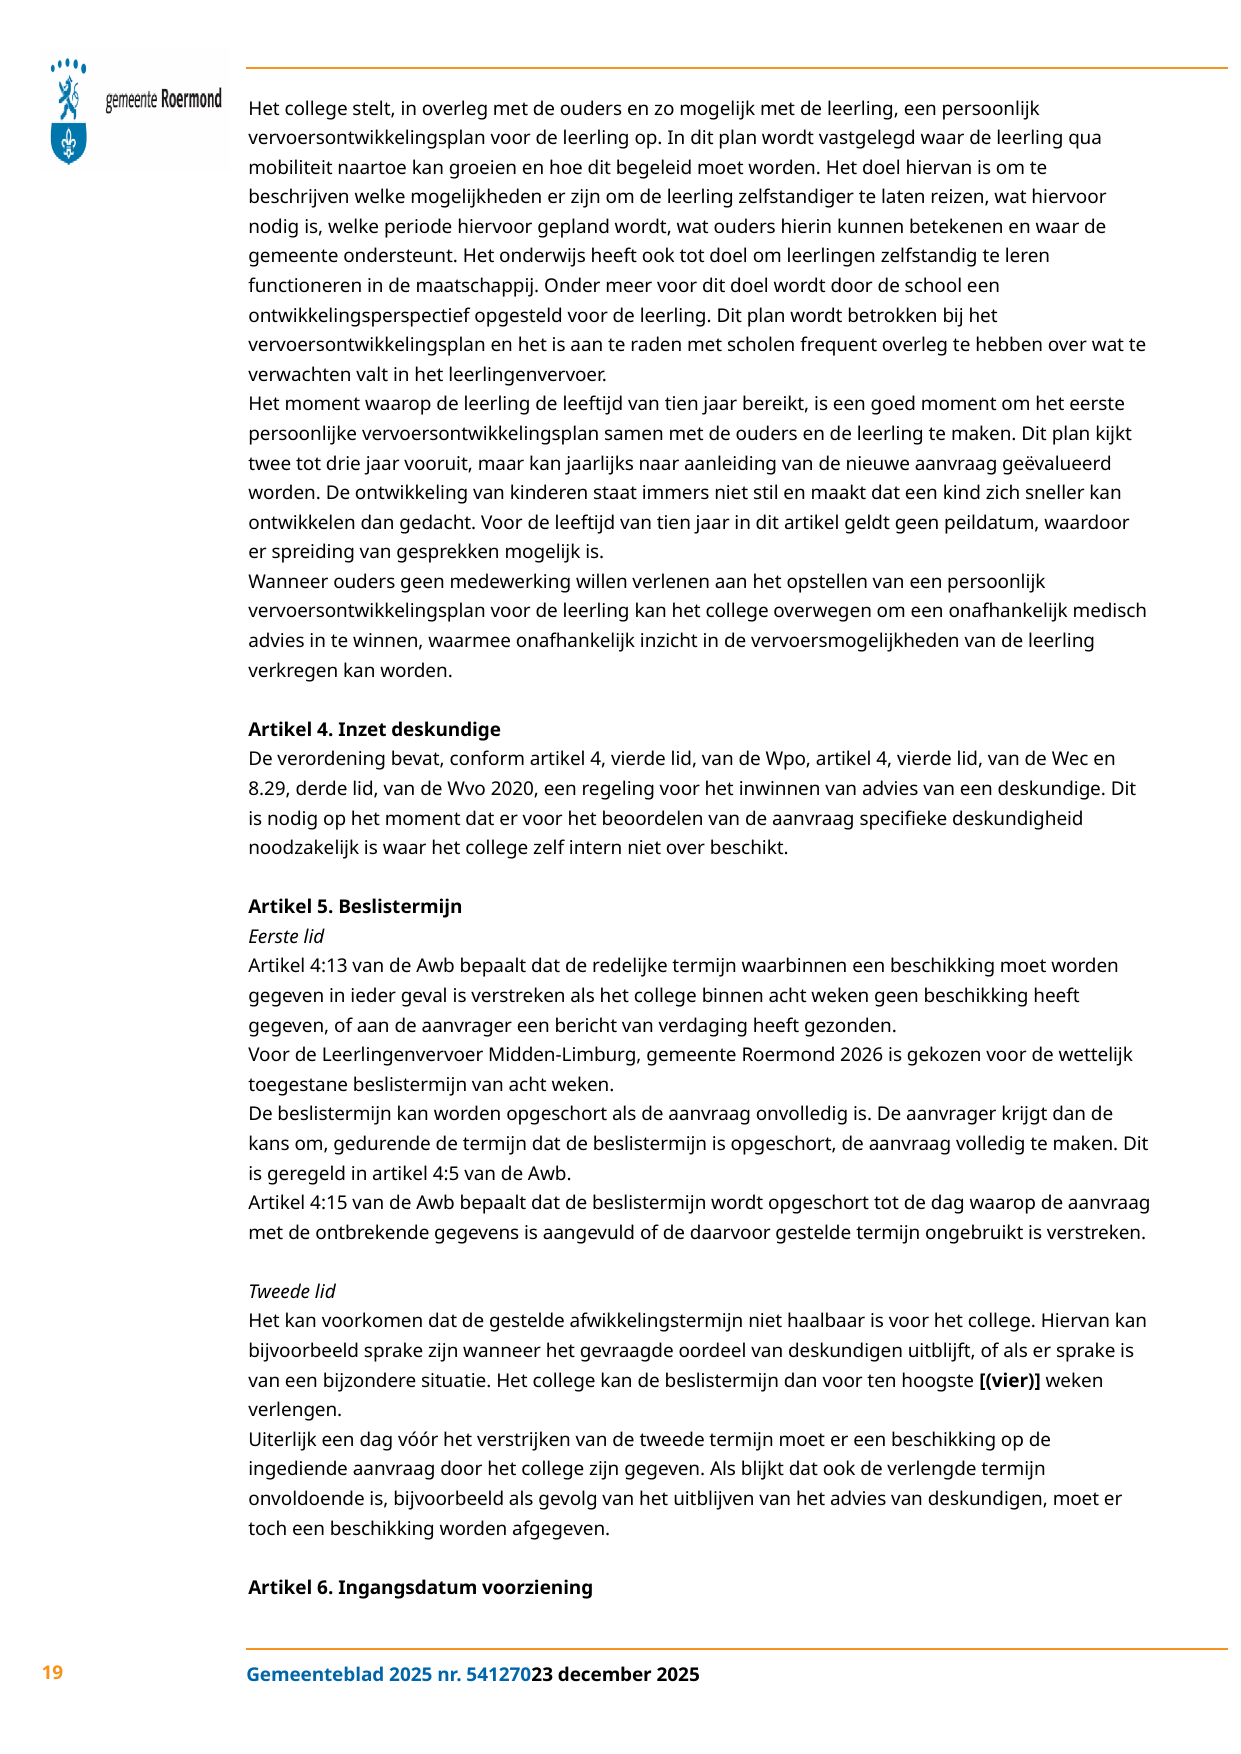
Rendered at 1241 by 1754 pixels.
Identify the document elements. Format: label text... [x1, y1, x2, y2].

text De verordening bevat, conform artikel 4, vierde lid, van de Wpo, artikel 4, vierde lid, van de Wec en 8.29, derde lid, van de Wvo 2020, een regeling voor het inwinnen van advies van een deskundige. Dit is nodig op het moment dat er voor het beoordelen van de aanvraag specifieke deskundigheid noodzakelijk is waar het college zelf intern niet over beschikt. [248, 746, 1152, 860]
text Tweede lid [248, 1278, 1152, 1304]
text Wanneer ouders geen medewerking willen verlenen aan het opstellen van een persoonlijk vervoersontwikkelingsplan voor de leerling kan het college overwegen om een onafhankelijk medisch advies in te winnen, waarmee onafhankelijk inzicht in de vervoersmogelijkheden van de leerling verkregen kan worden. [248, 568, 1152, 683]
text Voor de Leerlingenvervoer Midden-Limburg, gemeente Roermond 2026 is gekozen voor de wettelijk toegestane beslistermijn van acht weken. [248, 1041, 1152, 1097]
text Het moment waarop de leerling de leeftijd van tien jaar bereikt, is een goed moment om het eerste persoonlijke vervoersontwikkelingsplan samen met de ouders en de leerling te maken. Dit plan kijkt twee tot drie jaar vooruit, maar kan jaarlijks naar aanleiding van de nieuwe aanvraag geëvalueerd worden. De ontwikkeling van kinderen staat immers niet stil en maakt dat een kind zich sneller kan ontwikkelen dan gedacht. Voor de leeftijd van tien jaar in dit artikel geldt geen peildatum, waardoor er spreiding van gesprekken mogelijk is. [248, 391, 1152, 564]
text Eerste lid [248, 923, 1152, 949]
picture [41, 47, 231, 172]
text Uiterlijk een dag vóór het verstrijken van de tweede termijn moet er een beschikking op de ingediende aanvraag door het college zijn gegeven. Als blijkt dat ook de verlengde termijn onvoldoende is, bijvoorbeeld als gevolg van het uitblijven van het advies van deskundigen, moet er toch een beschikking worden afgegeven. [248, 1426, 1152, 1541]
text Artikel 4. Inzet deskundige [248, 716, 1152, 742]
text Artikel 4:13 van de Awb bepaalt dat de redelijke termijn waarbinnen een beschikking moet worden gegeven in ieder geval is verstreken als het college binnen acht weken geen beschikking heeft gegeven, of aan de aanvrager een bericht van verdaging heeft gezonden. [248, 953, 1152, 1038]
text Het college stelt, in overleg met de ouders en zo mogelijk met de leerling, een persoonlijk vervoersontwikkelingsplan voor de leerling op. In dit plan wordt vastgelegd waar de leerling qua mobiliteit naartoe kan groeien en hoe dit begeleid moet worden. Het doel hiervan is om te beschrijven welke mogelijkheden er zijn om de leerling zelfstandiger te laten reizen, wat hiervoor nodig is, welke periode hiervoor gepland wordt, wat ouders hierin kunnen betekenen en waar de gemeente ondersteunt. Het onderwijs heeft ook tot doel om leerlingen zelfstandig te leren functioneren in de maatschappij. Onder meer voor dit doel wordt door de school een ontwikkelingsperspectief opgesteld voor de leerling. Dit plan wordt betrokken bij het vervoersontwikkelingsplan en het is aan te raden met scholen frequent overleg te hebben over wat te verwachten valt in het leerlingenvervoer. [248, 95, 1152, 387]
text De beslistermijn kan worden opgeschort als de aanvraag onvolledig is. De aanvrager krijgt dan de kans om, gedurende de termijn dat de beslistermijn is opgeschort, de aanvraag volledig te maken. Dit is geregeld in artikel 4:5 van de Awb. [248, 1101, 1152, 1186]
text Het kan voorkomen dat de gestelde afwikkelingstermijn niet haalbaar is voor het college. Hiervan kan bijvoorbeeld sprake zijn wanneer het gevraagde oordeel van deskundigen uitblijft, of als er sprake is van een bijzondere situatie. Het college kan de beslistermijn dan voor ten hoogste [(vier)] weken verlengen. [248, 1308, 1152, 1422]
text Artikel 4:15 van de Awb bepaalt dat de beslistermijn wordt opgeschort tot de dag waarop de aanvraag met de ontbrekende gegevens is aangevuld of de daarvoor gestelde termijn ongebruikt is verstreken. [248, 1189, 1152, 1245]
text Artikel 6. Ingangsdatum voorziening [248, 1574, 1152, 1600]
text Artikel 5. Beslistermijn [248, 893, 1152, 919]
